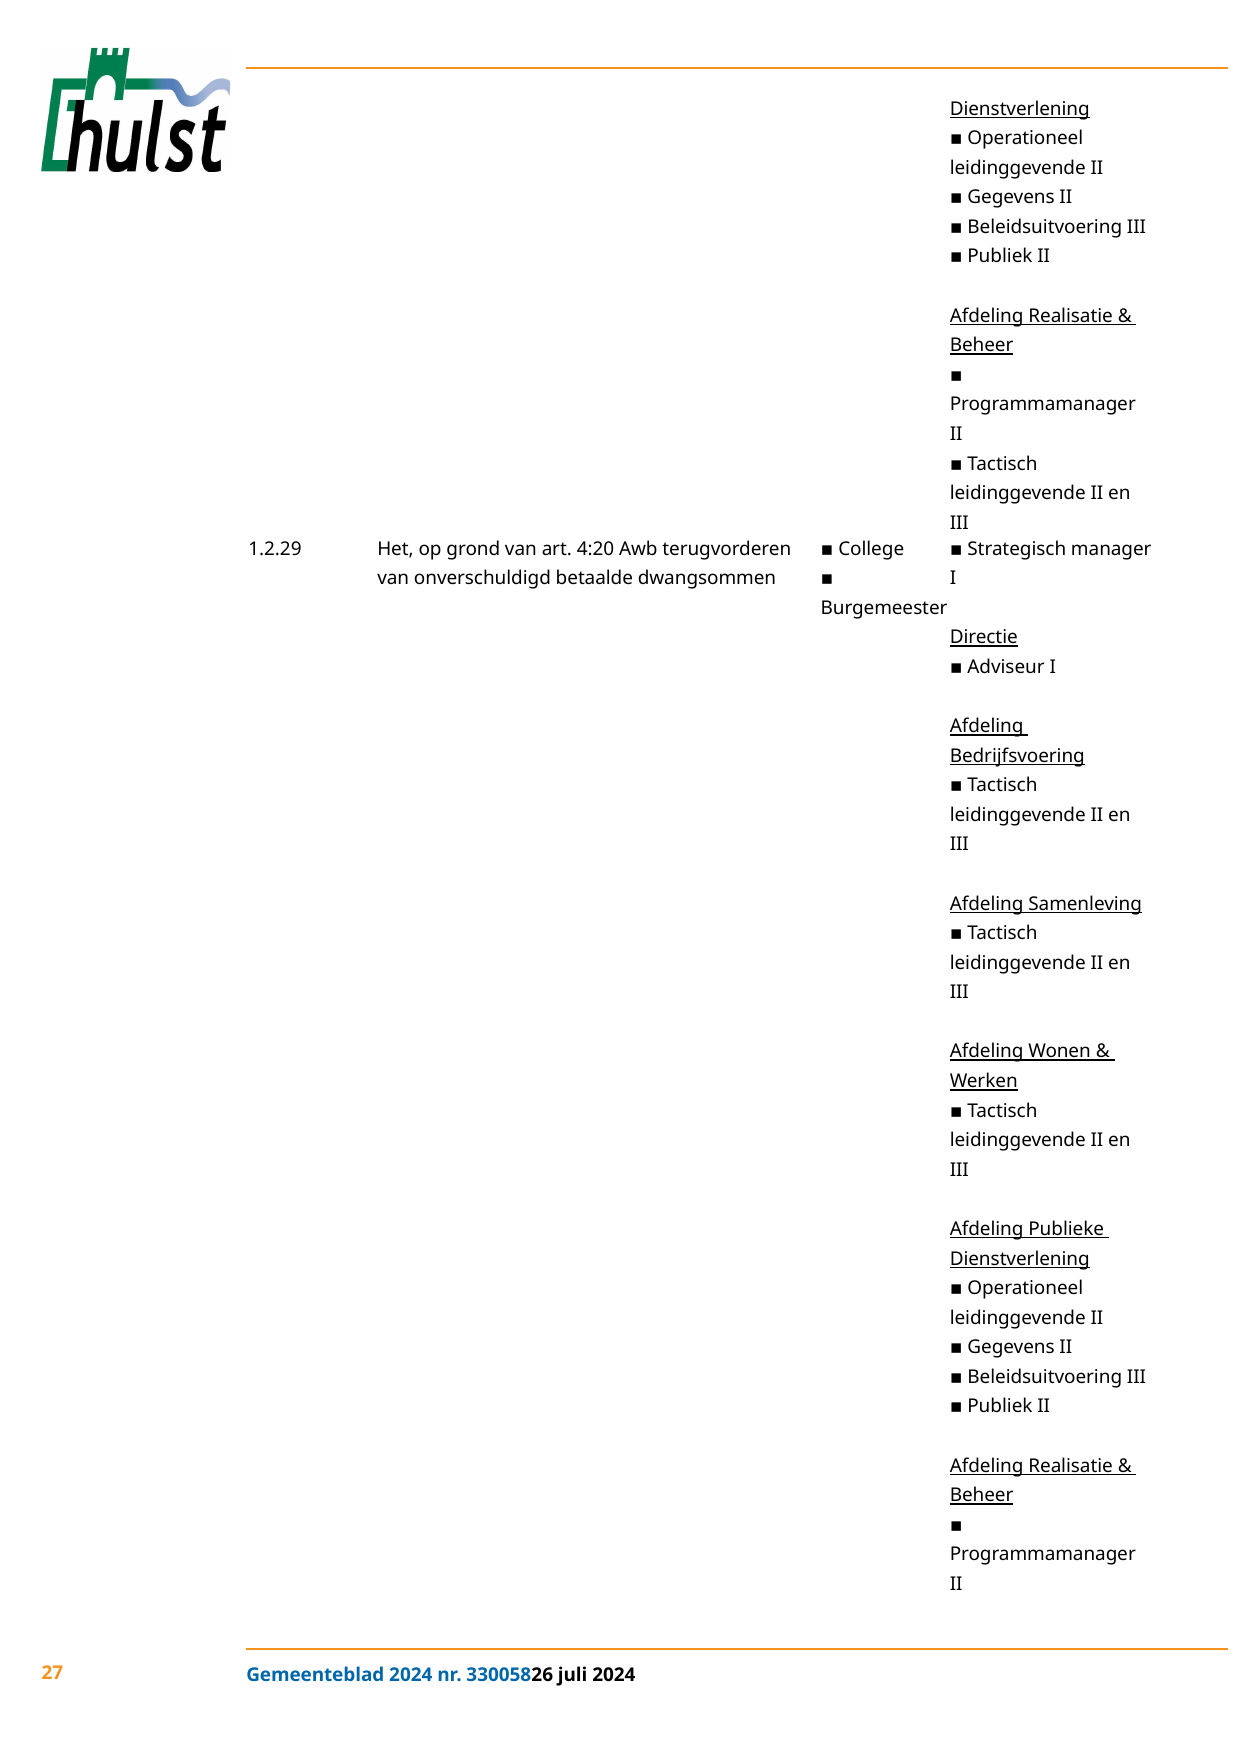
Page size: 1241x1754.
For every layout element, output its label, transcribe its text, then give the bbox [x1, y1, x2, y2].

table_cell [820, 95, 949, 535]
table_cell ▪ College ▪ Burgemeester [820, 535, 949, 1596]
table_cell [377, 95, 820, 535]
table_cell ▪ Strategisch manager I Directie ▪ Adviseur I Afdeling Bedrijfsvoering ▪ Tactisch leidinggevende II en III Afdeling Samenleving ▪ Tactisch leidinggevende II en III Afdeling Wonen & Werken ▪ Tactisch leidinggevende II en III Afdeling Publieke Dienstverlening ▪ Operationeel leidinggevende II ▪ Gegevens II ▪ Beleidsuitvoering III ▪ Publiek II Afdeling Realisatie & Beheer ▪ Programmamanager II [950, 535, 1152, 1596]
table_cell 1.2.29 [248, 535, 377, 1596]
table_cell Dienstverlening ▪ Operationeel leidinggevende II ▪ Gegevens II ▪ Beleidsuitvoering III ▪ Publiek II Afdeling Realisatie & Beheer ▪ Programmamanager II ▪ Tactisch leidinggevende II en III [950, 95, 1152, 535]
table_cell [248, 95, 377, 535]
picture [41, 47, 231, 172]
table_cell Het, op grond van art. 4:20 Awb terugvorderen van onverschuldigd betaalde dwangsommen [377, 535, 820, 1596]
